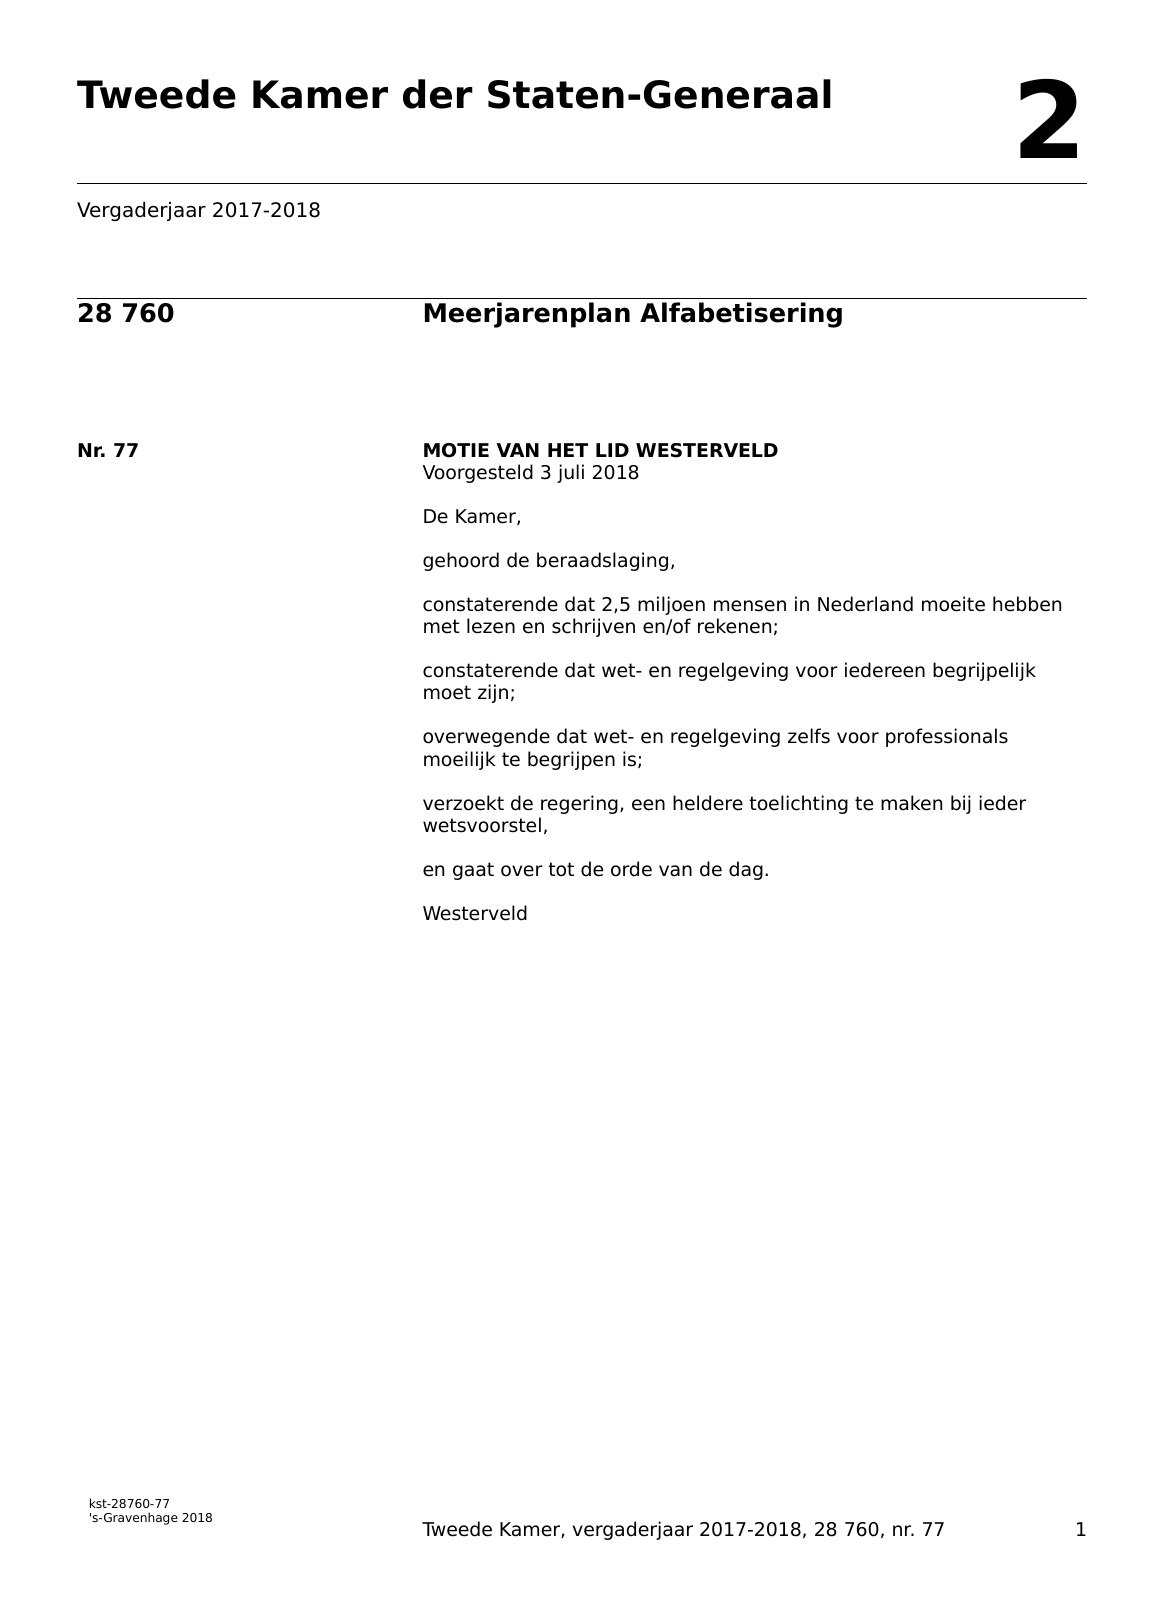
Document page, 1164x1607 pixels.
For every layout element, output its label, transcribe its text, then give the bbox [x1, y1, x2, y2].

subtitle 28 760 Meerjarenplan Alfabetisering [77, 299, 1087, 329]
text kst-28760-77 [88, 1497, 323, 1511]
text verzoekt de regering, een heldere toelichting te maken bij ieder wetsvoorstel, [422, 793, 1087, 837]
text 's-Gravenhage 2018 [88, 1511, 323, 1525]
text constaterende dat wet- en regelgeving voor iedereen begrijpelijk moet zijn; [422, 660, 1087, 704]
text en gaat over tot de orde van de dag. [422, 859, 1087, 881]
text constaterende dat 2,5 miljoen mensen in Nederland moeite hebben met lezen en schrijven en/of rekenen; [422, 594, 1087, 638]
text Voorgesteld 3 juli 2018 [422, 462, 1087, 484]
text De Kamer, [422, 506, 1087, 528]
table_cell Vergaderjaar 2017-2018 [77, 184, 1087, 298]
table_header Tweede Kamer der Staten-Generaal [77, 59, 886, 183]
subtitle Nr. 77 MOTIE VAN HET LID WESTERVELD [77, 440, 1087, 462]
table_header 2 [886, 59, 1087, 183]
text gehoord de beraadslaging, [422, 550, 1087, 572]
text overwegende dat wet- en regelgeving zelfs voor professionals moeilijk te begrijpen is; [422, 726, 1087, 770]
text Westerveld [422, 903, 1087, 925]
